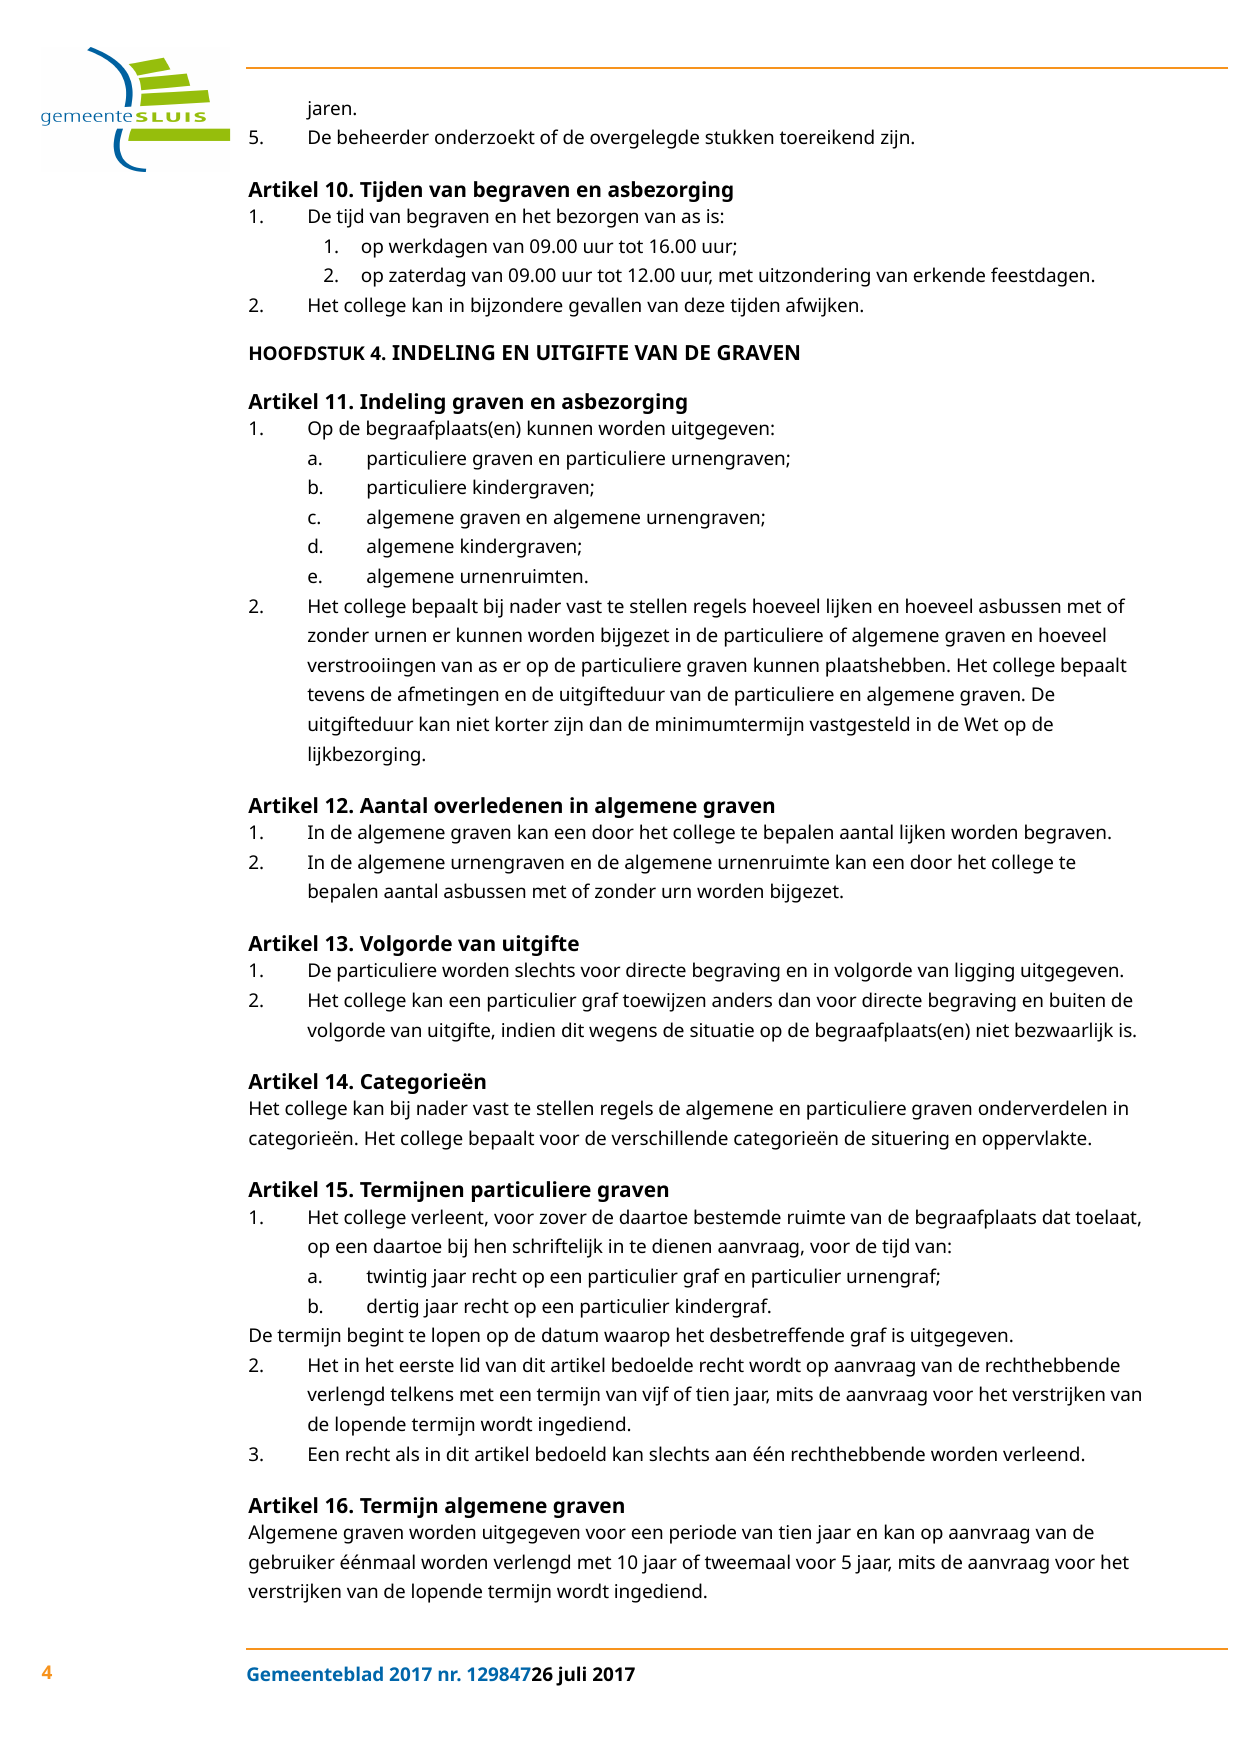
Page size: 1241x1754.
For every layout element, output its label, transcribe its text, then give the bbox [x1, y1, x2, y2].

list particuliere kindergraven; [307, 474, 1152, 500]
text HOOFDSTUK 4. INDELING EN UITGIFTE VAN DE GRAVEN [248, 338, 1152, 366]
list In de algemene graven kan een door het college te bepalen aantal lijken worden begraven. [248, 819, 1152, 845]
text Artikel 10. Tijden van begraven en asbezorging [248, 175, 1152, 203]
list Het college bepaalt bij nader vast te stellen regels hoeveel lijken en hoeveel asbussen met of zonder urnen er kunnen worden bijgezet in de particuliere of algemene graven en hoeveel verstrooiingen van as er op de particuliere graven kunnen plaatshebben. Het college bepaalt tevens de afmetingen en de uitgifteduur van de particuliere en algemene graven. De uitgifteduur kan niet korter zijn dan de minimumtermijn vastgesteld in de Wet op de lijkbezorging. [248, 593, 1152, 766]
text Artikel 14. Categorieën [248, 1067, 1152, 1096]
text Algemene graven worden uitgegeven voor een periode van tien jaar en kan op aanvraag van de gebruiker éénmaal worden verlengd met 10 jaar of tweemaal voor 5 jaar, mits de aanvraag voor het verstrijken van de lopende termijn wordt ingediend. [248, 1519, 1152, 1604]
list Een recht als in dit artikel bedoeld kan slechts aan één rechthebbende worden verleend. [248, 1441, 1152, 1466]
list De tijd van begraven en het bezorgen van as is: [248, 203, 1152, 229]
list Het college kan een particulier graf toewijzen anders dan voor directe begraving en buiten de volgorde van uitgifte, indien dit wegens de situatie op de begraafplaats(en) niet bezwaarlijk is. [248, 987, 1152, 1042]
list jaren. [248, 95, 1152, 121]
list Het college kan in bijzondere gevallen van deze tijden afwijken. [248, 292, 1152, 318]
list algemene urnenruimten. [307, 563, 1152, 589]
list algemene graven en algemene urnengraven; [307, 504, 1152, 530]
text Artikel 15. Termijnen particuliere graven [248, 1176, 1152, 1204]
text Artikel 13. Volgorde van uitgifte [248, 929, 1152, 958]
list algemene kindergraven; [307, 534, 1152, 559]
list In de algemene urnengraven en de algemene urnenruimte kan een door het college te bepalen aantal asbussen met of zonder urn worden bijgezet. [248, 849, 1152, 904]
text Artikel 11. Indeling graven en asbezorging [248, 387, 1152, 415]
text Artikel 16. Termijn algemene graven [248, 1491, 1152, 1519]
list Het in het eerste lid van dit artikel bedoelde recht wordt op aanvraag van de rechthebbende verlengd telkens met een termijn van vijf of tien jaar, mits de aanvraag voor het verstrijken van de lopende termijn wordt ingediend. [248, 1352, 1152, 1437]
list De particuliere worden slechts voor directe begraving en in volgorde van ligging uitgegeven. [248, 958, 1152, 983]
text Artikel 12. Aantal overledenen in algemene graven [248, 791, 1152, 819]
list Op de begraafplaats(en) kunnen worden uitgegeven: [248, 415, 1152, 441]
list op werkdagen van 09.00 uur tot 16.00 uur; [323, 233, 1152, 258]
picture [41, 47, 231, 172]
text Het college kan bij nader vast te stellen regels de algemene en particuliere graven onderverdelen in categorieën. Het college bepaalt voor de verschillende categorieën de situering en oppervlakte. [248, 1096, 1152, 1151]
list op zaterdag van 09.00 uur tot 12.00 uur, met uitzondering van erkende feestdagen. [323, 262, 1152, 288]
list twintig jaar recht op een particulier graf en particulier urnengraf; [307, 1263, 1152, 1289]
text De termijn begint te lopen op de datum waarop het desbetreffende graf is uitgegeven. [248, 1322, 1152, 1348]
list dertig jaar recht op een particulier kindergraf. [307, 1293, 1152, 1318]
list Het college verleent, voor zover de daartoe bestemde ruimte van de begraafplaats dat toelaat, op een daartoe bij hen schriftelijk in te dienen aanvraag, voor de tijd van: [248, 1204, 1152, 1259]
list De beheerder onderzoekt of de overgelegde stukken toereikend zijn. [248, 124, 1152, 150]
list particuliere graven en particuliere urnengraven; [307, 445, 1152, 471]
